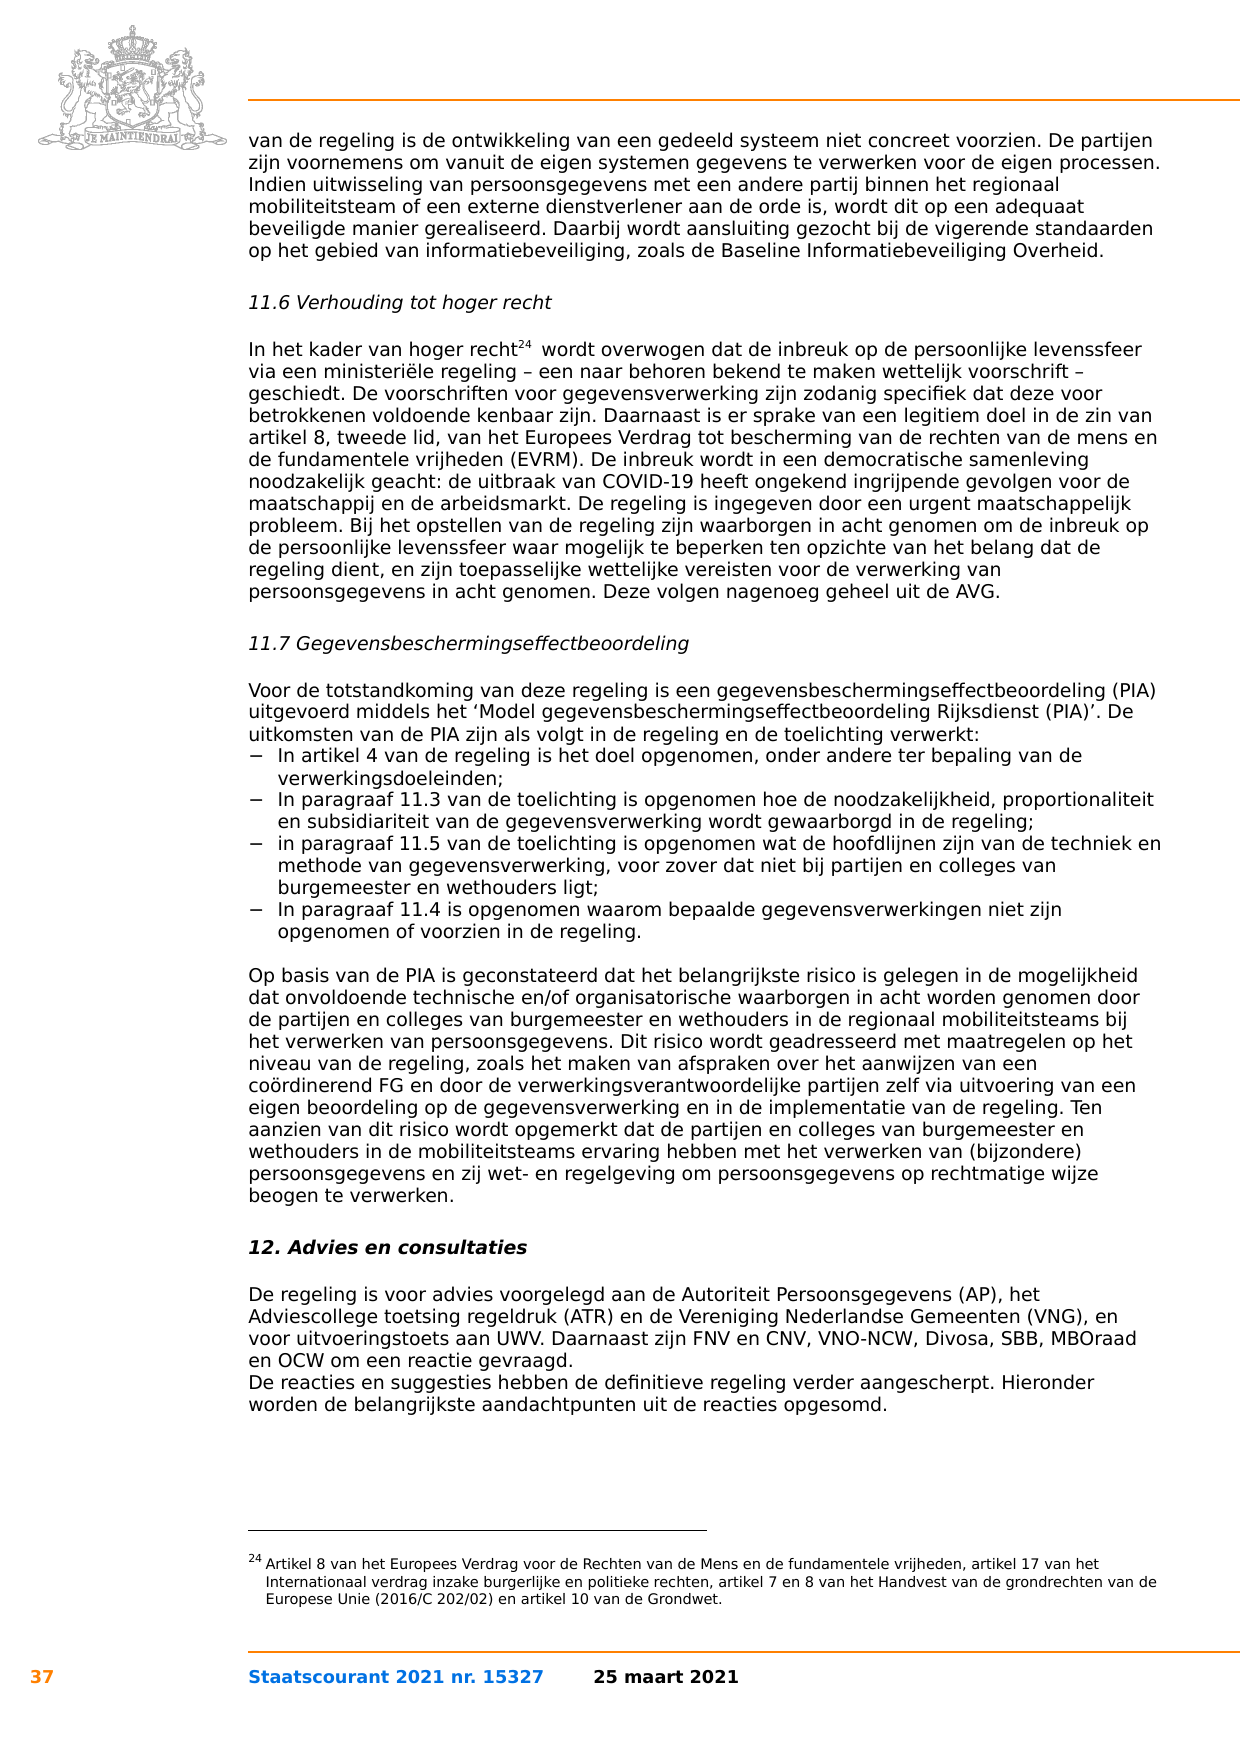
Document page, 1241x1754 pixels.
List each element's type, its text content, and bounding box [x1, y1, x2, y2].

text − in paragraaf 11.5 van de toelichting is opgenomen wat de hoofdlijnen zijn van de techniek en methode van gegevensverwerking, voor zover dat niet bij partijen en colleges van burgemeester en wethouders ligt; [248, 833, 1163, 899]
text Op basis van de PIA is geconstateerd dat het belangrijkste risico is gelegen in de mogelijkheid dat onvoldoende technische en/of organisatorische waarborgen in acht worden genomen door de partijen en colleges van burgemeester en wethouders in de regionaal mobiliteitsteams bij het verwerken van persoonsgegevens. Dit risico wordt geadresseerd met maatregelen op het niveau van de regeling, zoals het maken van afspraken over het aanwijzen van een coördinerend FG en door de verwerkingsverantwoordelijke partijen zelf via uitvoering van een eigen beoordeling op de gegevensverwerking en in de implementatie van de regeling. Ten aanzien van dit risico wordt opgemerkt dat de partijen en colleges van burgemeester en wethouders in de mobiliteitsteams ervaring hebben met het verwerken van (bijzondere) persoonsgegevens en zij wet- en regelgeving om persoonsgegevens op rechtmatige wijze beogen te verwerken. [248, 965, 1163, 1207]
text In het kader van hoger recht wordt overwogen dat de inbreuk op de persoonlijke levenssfeer via een ministeriële regeling – een naar behoren bekend te maken wettelijk voorschrift – geschiedt. De voorschriften voor gegevensverwerking zijn zodanig specifiek dat deze voor betrokkenen voldoende kenbaar zijn. Daarnaast is er sprake van een legitiem doel in de zin van artikel 8, tweede lid, van het Europees Verdrag tot bescherming van de rechten van de mens en de fundamentele vrijheden (EVRM). De inbreuk wordt in een democratische samenleving noodzakelijk geacht: de uitbraak van COVID-19 heeft ongekend ingrijpende gevolgen voor de maatschappij en de arbeidsmarkt. De regeling is ingegeven door een urgent maatschappelijk probleem. Bij het opstellen van de regeling zijn waarborgen in acht genomen om de inbreuk op de persoonlijke levenssfeer waar mogelijk te beperken ten opzichte van het belang dat de regeling dient, en zijn toepasselijke wettelijke vereisten voor de verwerking van persoonsgegevens in acht genomen. Deze volgen nagenoeg geheel uit de AVG. [248, 339, 1163, 602]
text Voor de totstandkoming van deze regeling is een gegevensbeschermingseffectbeoordeling (PIA) uitgevoerd middels het ‘Model gegevensbeschermingseffectbeoordeling Rijksdienst (PIA)’. De uitkomsten van de PIA zijn als volgt in de regeling en de toelichting verwerkt: [248, 679, 1163, 745]
text − In paragraaf 11.4 is opgenomen waarom bepaalde gegevensverwerkingen niet zijn opgenomen of voorzien in de regeling. [248, 899, 1163, 943]
text Artikel 8 van het Europees Verdrag voor de Rechten van de Mens en de fundamentele vrijheden, artikel 17 van het Internationaal verdrag inzake burgerlijke en politieke rechten, artikel 7 en 8 van het Handvest van de grondrechten van de Europese Unie (2016/C 202/02) en artikel 10 van de Grondwet. [248, 1552, 1163, 1608]
subtitle 11.6 Verhouding tot hoger recht [248, 292, 1163, 314]
text − In artikel 4 van de regeling is het doel opgenomen, onder andere ter bepaling van de verwerkingsdoeleinden; [248, 745, 1163, 789]
text − In paragraaf 11.3 van de toelichting is opgenomen hoe de noodzakelijkheid, proportionaliteit en subsidiariteit van de gegevensverwerking wordt gewaarborgd in de regeling; [248, 789, 1163, 833]
text De regeling is voor advies voorgelegd aan de Autoriteit Persoonsgegevens (AP), het Adviescollege toetsing regeldruk (ATR) en de Vereniging Nederlandse Gemeenten (VNG), en voor uitvoeringstoets aan UWV. Daarnaast zijn FNV en CNV, VNO-NCW, Divosa, SBB, MBOraad en OCW om een reactie gevraagd. [248, 1284, 1163, 1372]
subtitle 12. Advies en consultaties [248, 1237, 1163, 1259]
text De reacties en suggesties hebben de definitieve regeling verder aangescherpt. Hieronder worden de belangrijkste aandachtpunten uit de reacties opgesomd. [248, 1372, 1163, 1416]
subtitle 11.7 Gegevensbeschermingseffectbeoordeling [248, 632, 1163, 654]
picture [38, 25, 227, 150]
text van de regeling is de ontwikkeling van een gedeeld systeem niet concreet voorzien. De partijen zijn voornemens om vanuit de eigen systemen gegevens te verwerken voor de eigen processen. Indien uitwisseling van persoonsgegevens met een andere partij binnen het regionaal mobiliteitsteam of een externe dienstverlener aan de orde is, wordt dit op een adequaat beveiligde manier gerealiseerd. Daarbij wordt aansluiting gezocht bij de vigerende standaarden op het gebied van informatiebeveiliging, zoals de Baseline Informatiebeveiliging Overheid. [248, 130, 1163, 262]
